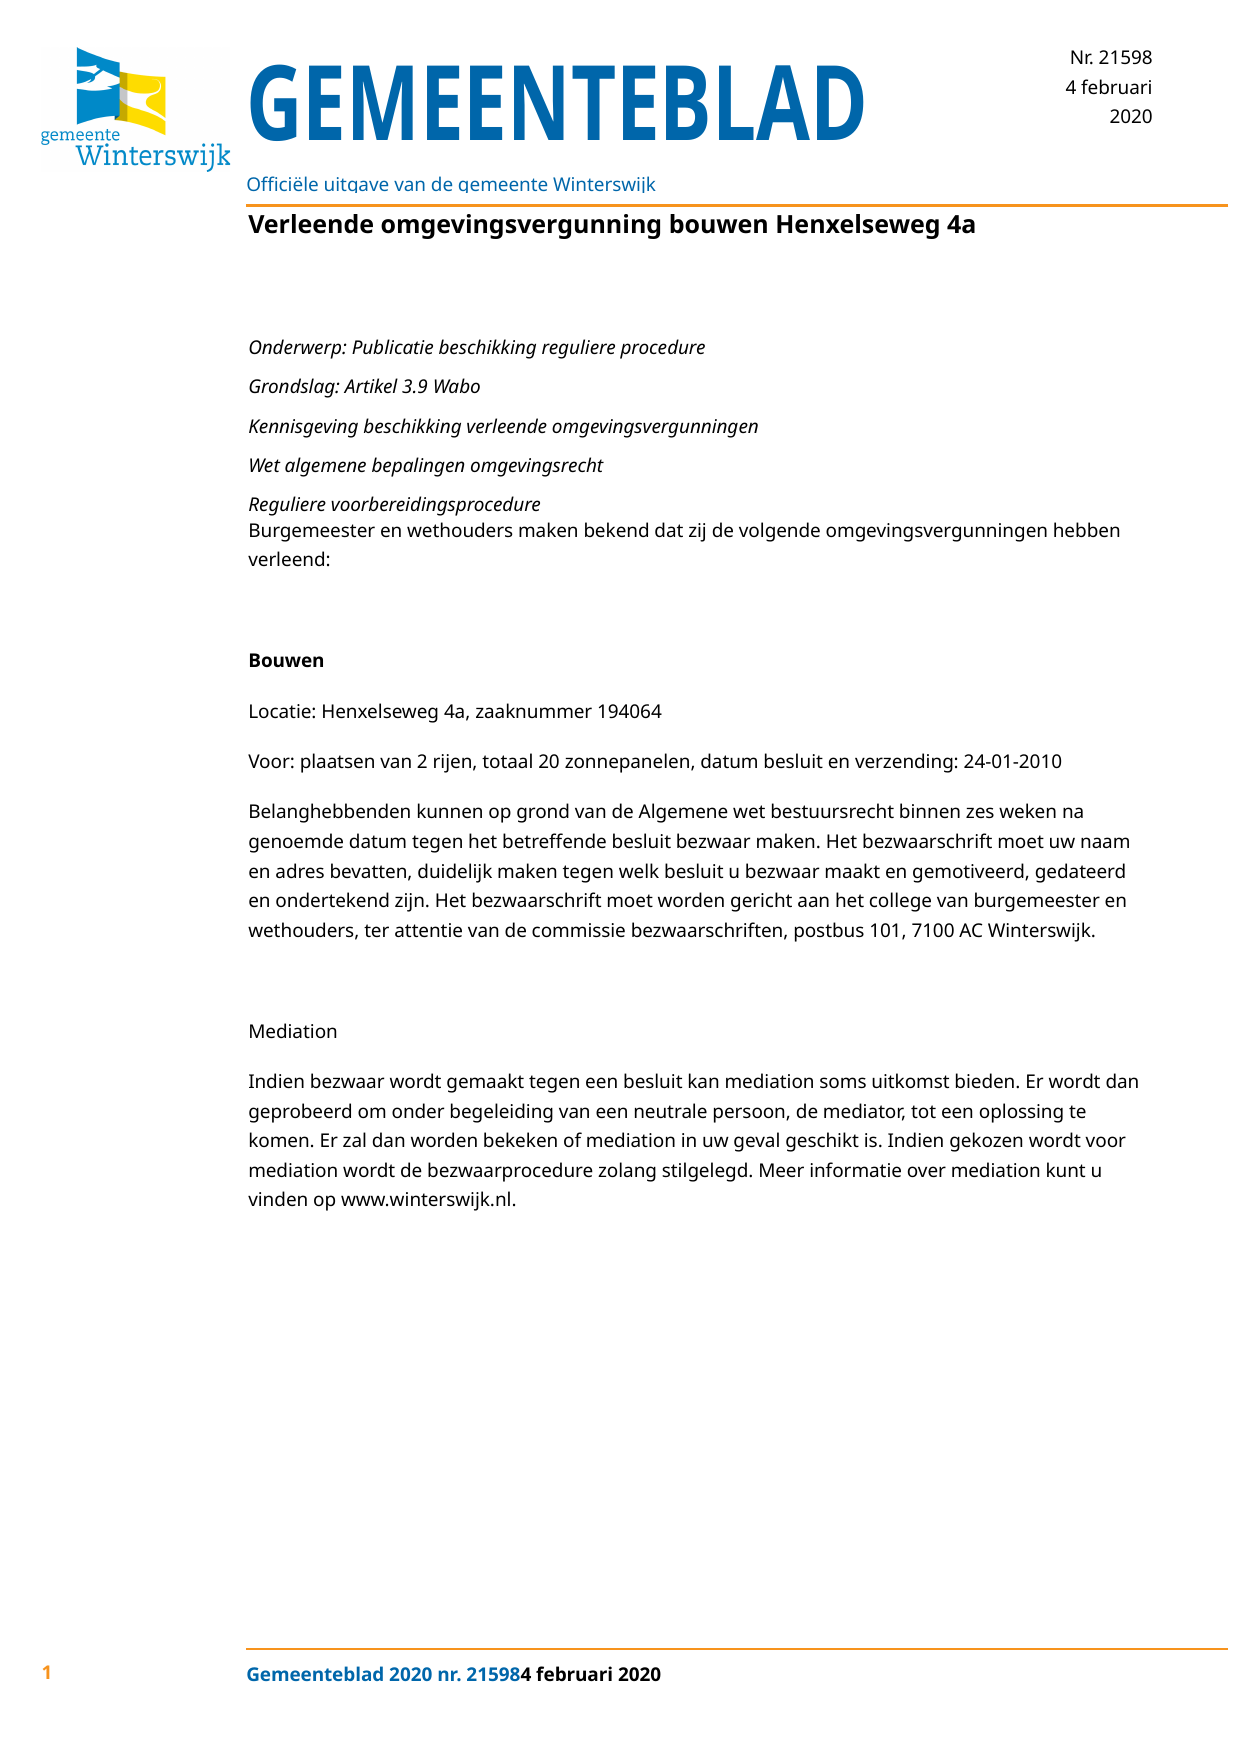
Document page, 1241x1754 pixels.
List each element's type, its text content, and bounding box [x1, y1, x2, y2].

text Bouwen [248, 647, 1152, 673]
text Burgemeester en wethouders maken bekend dat zij de volgende omgevingsvergunningen hebben verleend: [248, 517, 1152, 572]
text Verleende omgevingsvergunning bouwen Henxelseweg 4a [248, 207, 1152, 241]
text Mediation [248, 1018, 1152, 1044]
text Belanghebbenden kunnen op grond van de Algemene wet bestuursrecht binnen zes weken na genoemde datum tegen het betreffende besluit bezwaar maken. Het bezwaarschrift moet uw naam en adres bevatten, duidelijk maken tegen welk besluit u bezwaar maakt en gemotiveerd, gedateerd en ondertekend zijn. Het bezwaarschrift moet worden gericht aan het college van burgemeester en wethouders, ter attentie van de commissie bezwaarschriften, postbus 101, 7100 AC Winterswijk. [248, 799, 1152, 943]
text Wet algemene bepalingen omgevingsrecht [248, 452, 1152, 478]
text Onderwerp: Publicatie beschikking reguliere procedure [248, 334, 1152, 360]
text Indien bezwaar wordt gemaakt tegen een besluit kan mediation soms uitkomst bieden. Er wordt dan geprobeerd om onder begeleiding van een neutrale persoon, de mediator, tot een oplossing te komen. Er zal dan worden bekeken of mediation in uw geval geschikt is. Indien gekozen wordt voor mediation wordt de bezwaarprocedure zolang stilgelegd. Meer informatie over mediation kunt u vinden op www.winterswijk.nl. [248, 1068, 1152, 1212]
text Locatie: Henxelseweg 4a, zaaknummer 194064 [248, 698, 1152, 724]
picture [225, 153, 231, 162]
picture [41, 47, 231, 172]
text Grondslag: Artikel 3.9 Wabo [248, 373, 1152, 399]
text Reguliere voorbereidingsprocedure [248, 491, 1152, 517]
text Voor: plaatsen van 2 rijen, totaal 20 zonnepanelen, datum besluit en verzending: 24-01-2010 [248, 748, 1152, 774]
text Kennisgeving beschikking verleende omgevingsvergunningen [248, 413, 1152, 438]
